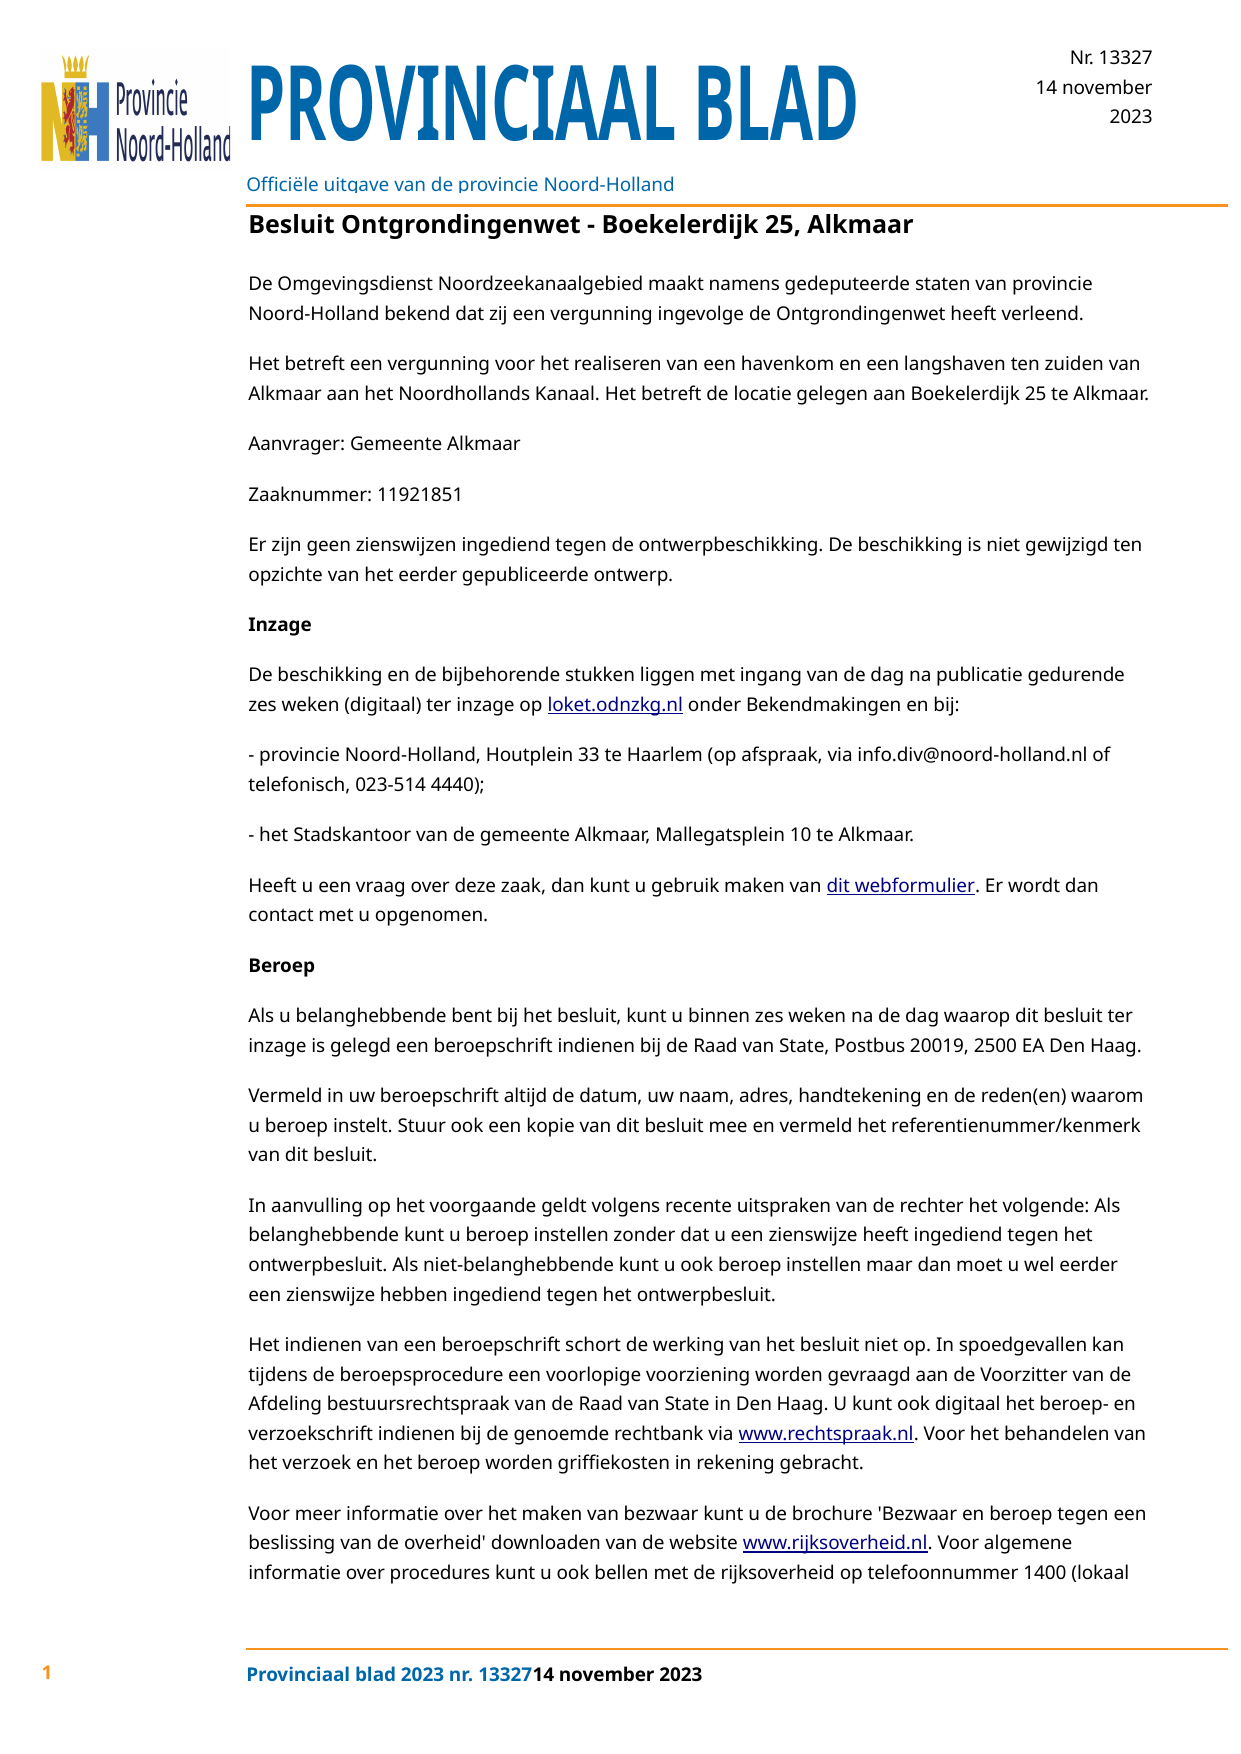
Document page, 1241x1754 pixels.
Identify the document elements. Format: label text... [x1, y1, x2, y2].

text Beroep [248, 952, 1152, 978]
text Zaaknummer: 11921851 [248, 481, 1152, 506]
text Inzage [248, 611, 1152, 637]
text Het betreft een vergunning voor het realiseren van een havenkom en een langshaven ten zuiden van Alkmaar aan het Noordhollands Kanaal. Het betreft de locatie gelegen aan Boekelerdijk 25 te Alkmaar. [248, 350, 1152, 406]
text - provincie Noord-Holland, Houtplein 33 te Haarlem (op afspraak, via info.div@noord-holland.nl of telefonisch, 023-514 4440); [248, 742, 1152, 797]
text Er zijn geen zienswijzen ingediend tegen de ontwerpbeschikking. De beschikking is niet gewijzigd ten opzichte van het eerder gepubliceerde ontwerp. [248, 531, 1152, 586]
text - het Stadskantoor van de gemeente Alkmaar, Mallegatsplein 10 te Alkmaar. [248, 822, 1152, 847]
text De Omgevingsdienst Noordzeekanaalgebied maakt namens gedeputeerde staten van provincie Noord-Holland bekend dat zij een vergunning ingevolge de Ontgrondingenwet heeft verleend. [248, 270, 1152, 326]
text Vermeld in uw beroepschrift altijd de datum, uw naam, adres, handtekening en de reden(en) waarom u beroep instelt. Stuur ook een kopie van dit besluit mee en vermeld het referentienummer/kenmerk van dit besluit. [248, 1082, 1152, 1167]
text Het indienen van een beroepschrift schort de werking van het besluit niet op. In spoedgevallen kan tijdens de beroepsprocedure een voorlopige voorziening worden gevraagd aan de Voorzitter van de Afdeling bestuursrechtspraak van de Raad van State in Den Haag. U kunt ook digitaal het beroep- en verzoekschrift indienen bij de genoemde rechtbank via www.rechtspraak.nl. Voor het behandelen van het verzoek en het beroep worden griffiekosten in rekening gebracht. [248, 1331, 1152, 1475]
picture [41, 47, 231, 172]
text In aanvulling op het voorgaande geldt volgens recente uitspraken van de rechter het volgende: Als belanghebbende kunt u beroep instellen zonder dat u een zienswijze heeft ingediend tegen het ontwerpbesluit. Als niet-belanghebbende kunt u ook beroep instellen maar dan moet u wel eerder een zienswijze hebben ingediend tegen het ontwerpbesluit. [248, 1192, 1152, 1306]
text Besluit Ontgrondingenwet - Boekelerdijk 25, Alkmaar [248, 207, 1152, 241]
text Voor meer informatie over het maken van bezwaar kunt u de brochure 'Bezwaar en beroep tegen een beslissing van de overheid' downloaden van de website www.rijksoverheid.nl. Voor algemene informatie over procedures kunt u ook bellen met de rijksoverheid op telefoonnummer 1400 (lokaal [248, 1500, 1152, 1585]
text Aanvrager: Gemeente Alkmaar [248, 430, 1152, 456]
text Heeft u een vraag over deze zaak, dan kunt u gebruik maken van dit webformulier. Er wordt dan contact met u opgenomen. [248, 872, 1152, 927]
text Als u belanghebbende bent bij het besluit, kunt u binnen zes weken na de dag waarop dit besluit ter inzage is gelegd een beroepschrift indienen bij de Raad van State, Postbus 20019, 2500 EA Den Haag. [248, 1002, 1152, 1058]
text De beschikking en de bijbehorende stukken liggen met ingang van de dag na publicatie gedurende zes weken (digitaal) ter inzage op loket.odnzkg.nl onder Bekendmakingen en bij: [248, 662, 1152, 717]
